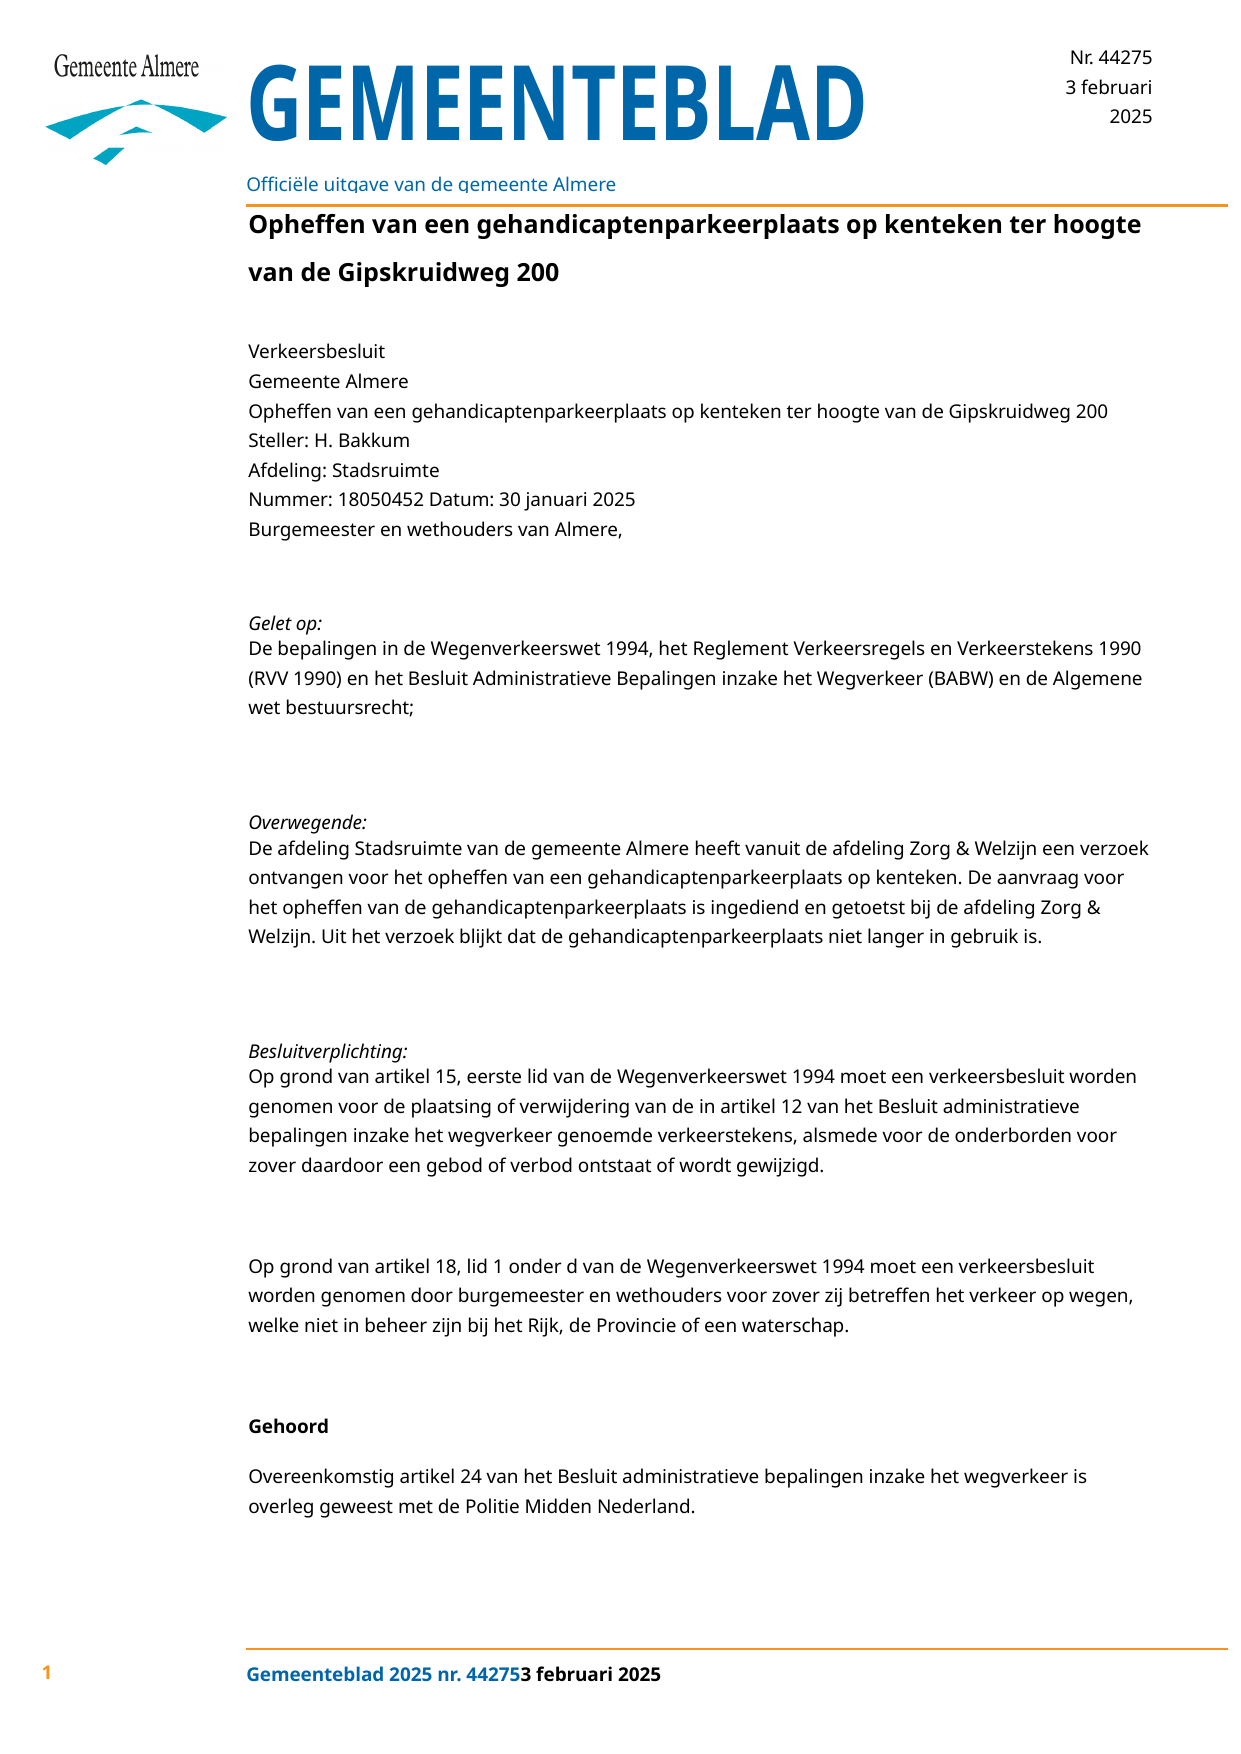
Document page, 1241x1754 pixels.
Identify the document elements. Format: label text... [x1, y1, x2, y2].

text Gelet op: [248, 610, 1152, 635]
text Verkeersbesluit [248, 339, 1152, 364]
text Op grond van artikel 15, eerste lid van de Wegenverkeerswet 1994 moet een verkeersbesluit worden genomen voor de plaatsing of verwijdering van de in artikel 12 van het Besluit administratieve bepalingen inzake het wegverkeer genoemde verkeerstekens, alsmede voor de onderborden voor zover daardoor een gebod of verbod ontstaat of wordt gewijzigd. [248, 1063, 1152, 1178]
text De bepalingen in de Wegenverkeerswet 1994, het Reglement Verkeersregels en Verkeerstekens 1990 (RVV 1990) en het Besluit Administratieve Bepalingen inzake het Wegverkeer (BABW) en de Algemene wet bestuursrecht; [248, 635, 1152, 720]
text Overwegende: [248, 809, 1152, 835]
text Opheffen van een gehandicaptenparkeerplaats op kenteken ter hoogte van de Gipskruidweg 200 [248, 398, 1152, 423]
text Nummer: 18050452 Datum: 30 januari 2025 [248, 487, 1152, 512]
picture [41, 47, 231, 172]
text Overeenkomstig artikel 24 van het Besluit administratieve bepalingen inzake het wegverkeer is overleg geweest met de Politie Midden Nederland. [248, 1463, 1152, 1519]
text Besluitverplichting: [248, 1038, 1152, 1063]
text Gemeente Almere [248, 368, 1152, 394]
text Gehoord [248, 1413, 1152, 1439]
text Afdeling: Stadsruimte [248, 457, 1152, 483]
text Opheffen van een gehandicaptenparkeerplaats op kenteken ter hoogte van de Gipskruidweg 200 [248, 207, 1152, 288]
text Steller: H. Bakkum [248, 427, 1152, 453]
text De afdeling Stadsruimte van de gemeente Almere heeft vanuit de afdeling Zorg & Welzijn een verzoek ontvangen voor het opheffen van een gehandicaptenparkeerplaats op kenteken. De aanvraag voor het opheffen van de gehandicaptenparkeerplaats is ingediend en getoetst bij de afdeling Zorg & Welzijn. Uit het verzoek blijkt dat de gehandicaptenparkeerplaats niet langer in gebruik is. [248, 835, 1152, 949]
text Op grond van artikel 18, lid 1 onder d van de Wegenverkeerswet 1994 moet een verkeersbesluit worden genomen door burgemeester en wethouders voor zover zij betreffen het verkeer op wegen, welke niet in beheer zijn bij het Rijk, de Provincie of een waterschap. [248, 1253, 1152, 1338]
text Burgemeester en wethouders van Almere, [248, 516, 1152, 542]
